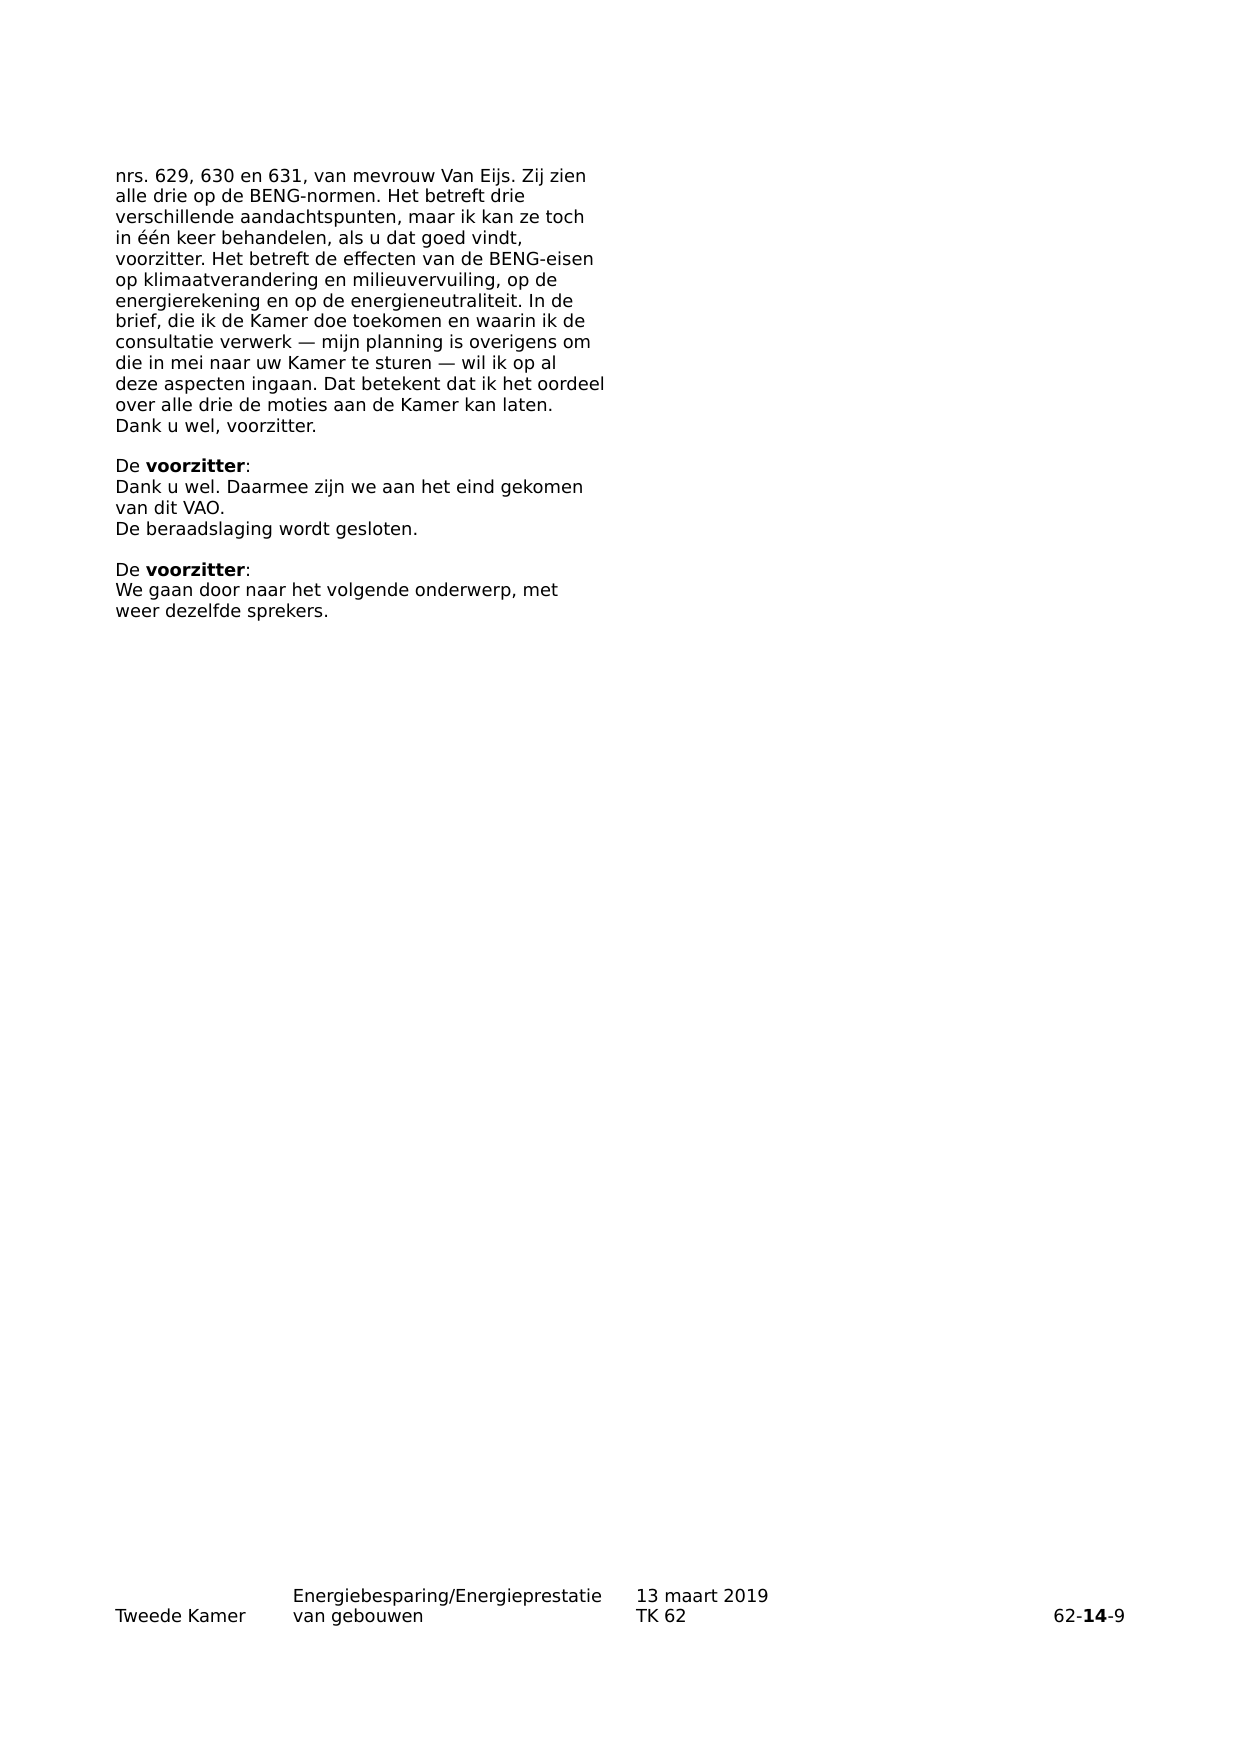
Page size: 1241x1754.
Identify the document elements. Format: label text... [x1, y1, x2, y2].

text De voorzitter: [115, 456, 605, 477]
text De voorzitter: [115, 559, 605, 580]
text De beraadslaging wordt gesloten. [115, 518, 605, 539]
text nrs. 629, 630 en 631, van mevrouw Van Eijs. Zij zien alle drie op de BENG-normen. Het betreft drie verschillende aandachtspunten, maar ik kan ze toch in één keer behandelen, als u dat goed vindt, voorzitter. Het betreft de effecten van de BENG-eisen op klimaatverandering en milieuvervuiling, op de energierekening en op de energieneutraliteit. In de brief, die ik de Kamer doe toekomen en waarin ik de consultatie verwerk — mijn planning is overigens om die in mei naar uw Kamer te sturen — wil ik op al deze aspecten ingaan. Dat betekent dat ik het oordeel over alle drie de moties aan de Kamer kan laten. [115, 165, 605, 415]
text We gaan door naar het volgende onderwerp, met weer dezelfde sprekers. [115, 580, 605, 622]
text Dank u wel, voorzitter. [115, 415, 605, 436]
text Dank u wel. Daarmee zijn we aan het eind gekomen van dit VAO. [115, 477, 605, 518]
